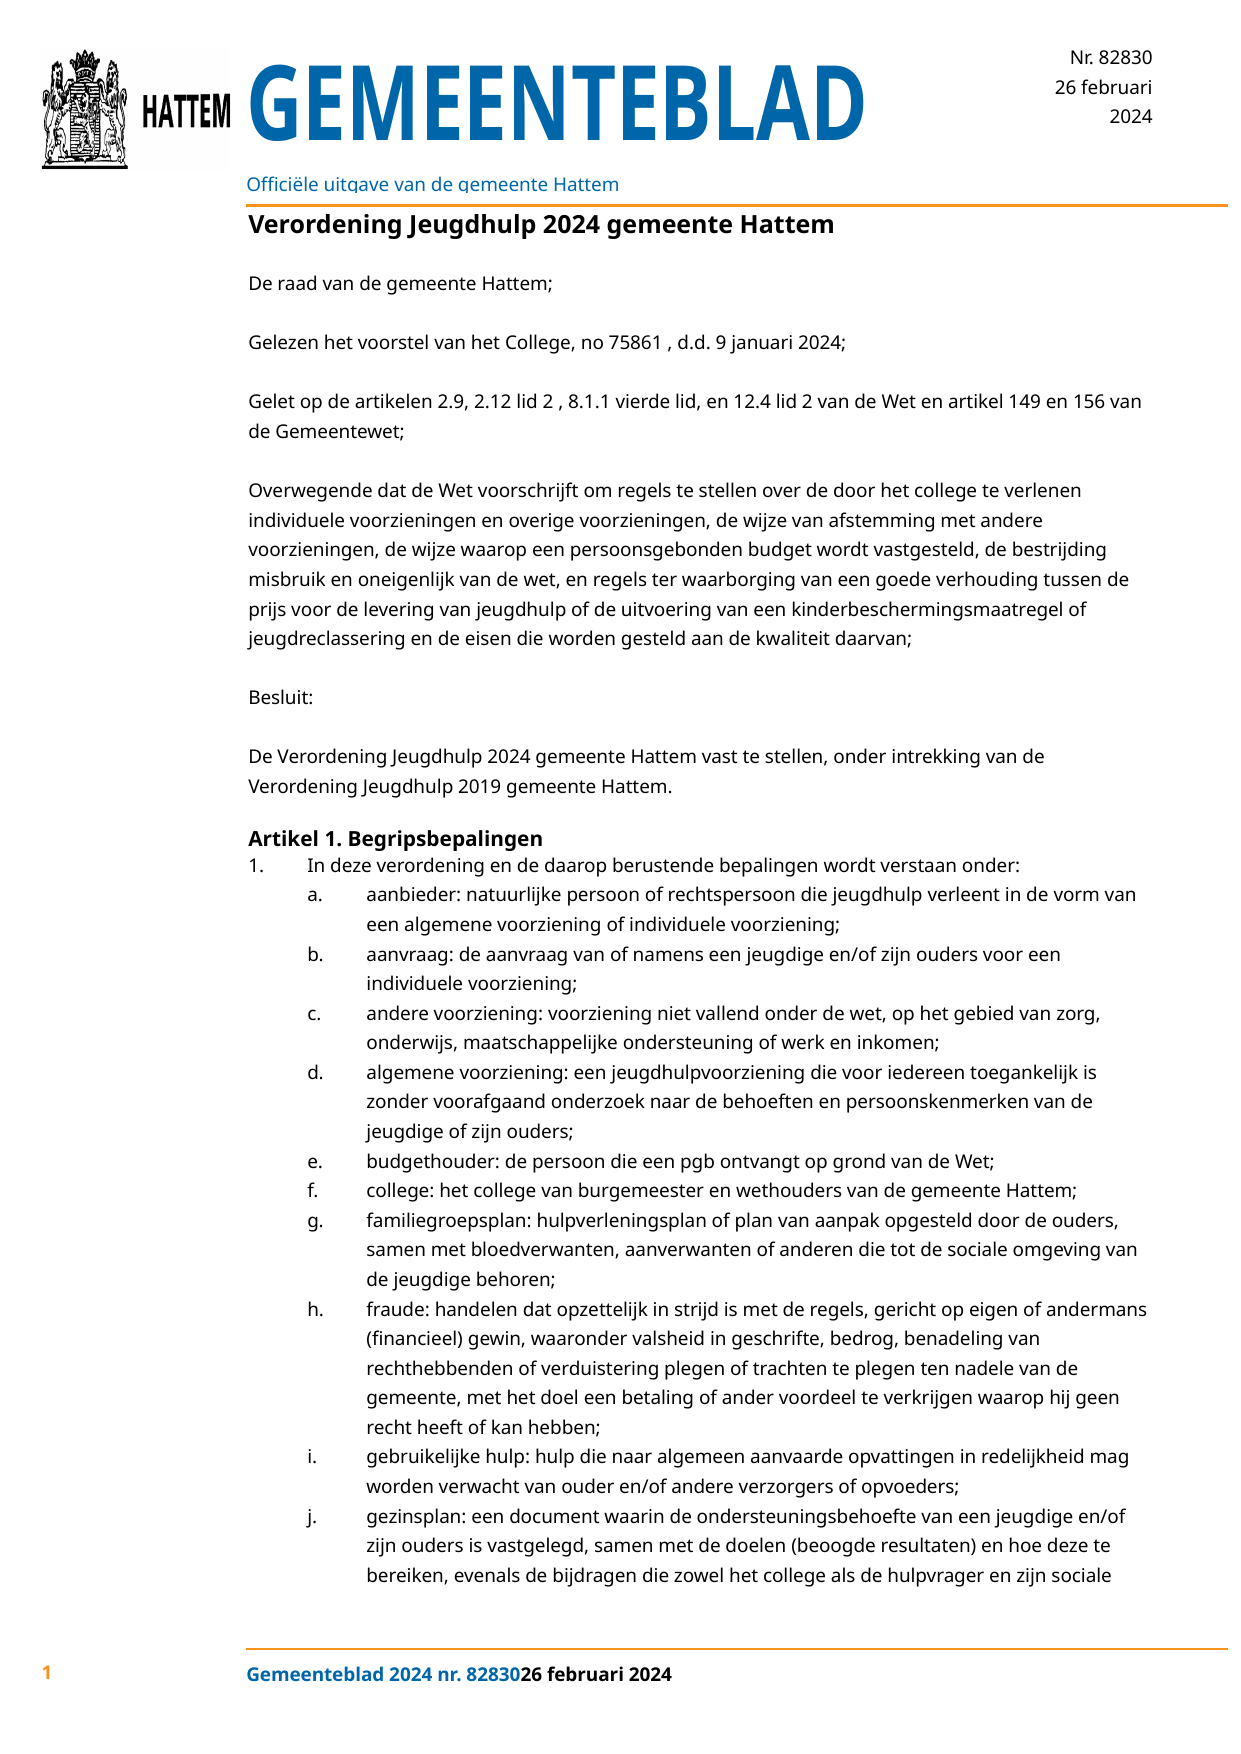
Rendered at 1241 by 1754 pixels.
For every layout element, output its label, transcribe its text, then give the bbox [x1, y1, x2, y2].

text Artikel 1. Begripsbepalingen [248, 824, 1152, 852]
text Besluit: [248, 684, 1152, 710]
list college: het college van burgemeester en wethouders van de gemeente Hattem; [307, 1177, 1152, 1203]
text Gelet op de artikelen 2.9, 2.12 lid 2 , 8.1.1 vierde lid, en 12.4 lid 2 van de Wet en artikel 149 en 156 van de Gemeentewet; [248, 389, 1152, 444]
text Verordening Jeugdhulp 2024 gemeente Hattem [248, 207, 1152, 241]
text Gelezen het voorstel van het College, no 75861 , d.d. 9 januari 2024; [248, 329, 1152, 355]
text De raad van de gemeente Hattem; [248, 270, 1152, 296]
list aanvraag: de aanvraag van of namens een jeugdige en/of zijn ouders voor een individuele voorziening; [307, 941, 1152, 996]
list In deze verordening en de daarop berustende bepalingen wordt verstaan onder: [248, 852, 1152, 878]
list budgethouder: de persoon die een pgb ontvangt op grond van de Wet; [307, 1148, 1152, 1174]
list familiegroepsplan: hulpverleningsplan of plan van aanpak opgesteld door de ouders, samen met bloedverwanten, aanverwanten of anderen die tot de sociale omgeving van de jeugdige behoren; [307, 1207, 1152, 1292]
list aanbieder: natuurlijke persoon of rechtspersoon die jeugdhulp verleent in de vorm van een algemene voorziening of individuele voorziening; [307, 882, 1152, 937]
list gezinsplan: een document waarin de ondersteuningsbehoefte van een jeugdige en/of zijn ouders is vastgelegd, samen met de doelen (beoogde resultaten) en hoe deze te bereiken, evenals de bijdragen die zowel het college als de hulpvrager en zijn sociale [307, 1503, 1152, 1588]
picture [41, 47, 231, 172]
list algemene voorziening: een jeugdhulpvoorziening die voor iedereen toegankelijk is zonder voorafgaand onderzoek naar de behoeften en persoonskenmerken van de jeugdige of zijn ouders; [307, 1059, 1152, 1144]
text Overwegende dat de Wet voorschrijft om regels te stellen over de door het college te verlenen individuele voorzieningen en overige voorzieningen, de wijze van afstemming met andere voorzieningen, de wijze waarop een persoonsgebonden budget wordt vastgesteld, de bestrijding misbruik en oneigenlijk van de wet, en regels ter waarborging van een goede verhouding tussen de prijs voor de levering van jeugdhulp of de uitvoering van een kinderbeschermingsmaatregel of jeugdreclassering en de eisen die worden gesteld aan de kwaliteit daarvan; [248, 477, 1152, 651]
list fraude: handelen dat opzettelijk in strijd is met de regels, gericht op eigen of andermans (financieel) gewin, waaronder valsheid in geschrifte, bedrog, benadeling van rechthebbenden of verduistering plegen of trachten te plegen ten nadele van de gemeente, met het doel een betaling of ander voordeel te verkrijgen waarop hij geen recht heeft of kan hebben; [307, 1296, 1152, 1440]
list andere voorziening: voorziening niet vallend onder de wet, op het gebied van zorg, onderwijs, maatschappelijke ondersteuning of werk en inkomen; [307, 1000, 1152, 1055]
list gebruikelijke hulp: hulp die naar algemeen aanvaarde opvattingen in redelijkheid mag worden verwacht van ouder en/of andere verzorgers of opvoeders; [307, 1444, 1152, 1499]
text De Verordening Jeugdhulp 2024 gemeente Hattem vast te stellen, onder intrekking van de Verordening Jeugdhulp 2019 gemeente Hattem. [248, 744, 1152, 799]
